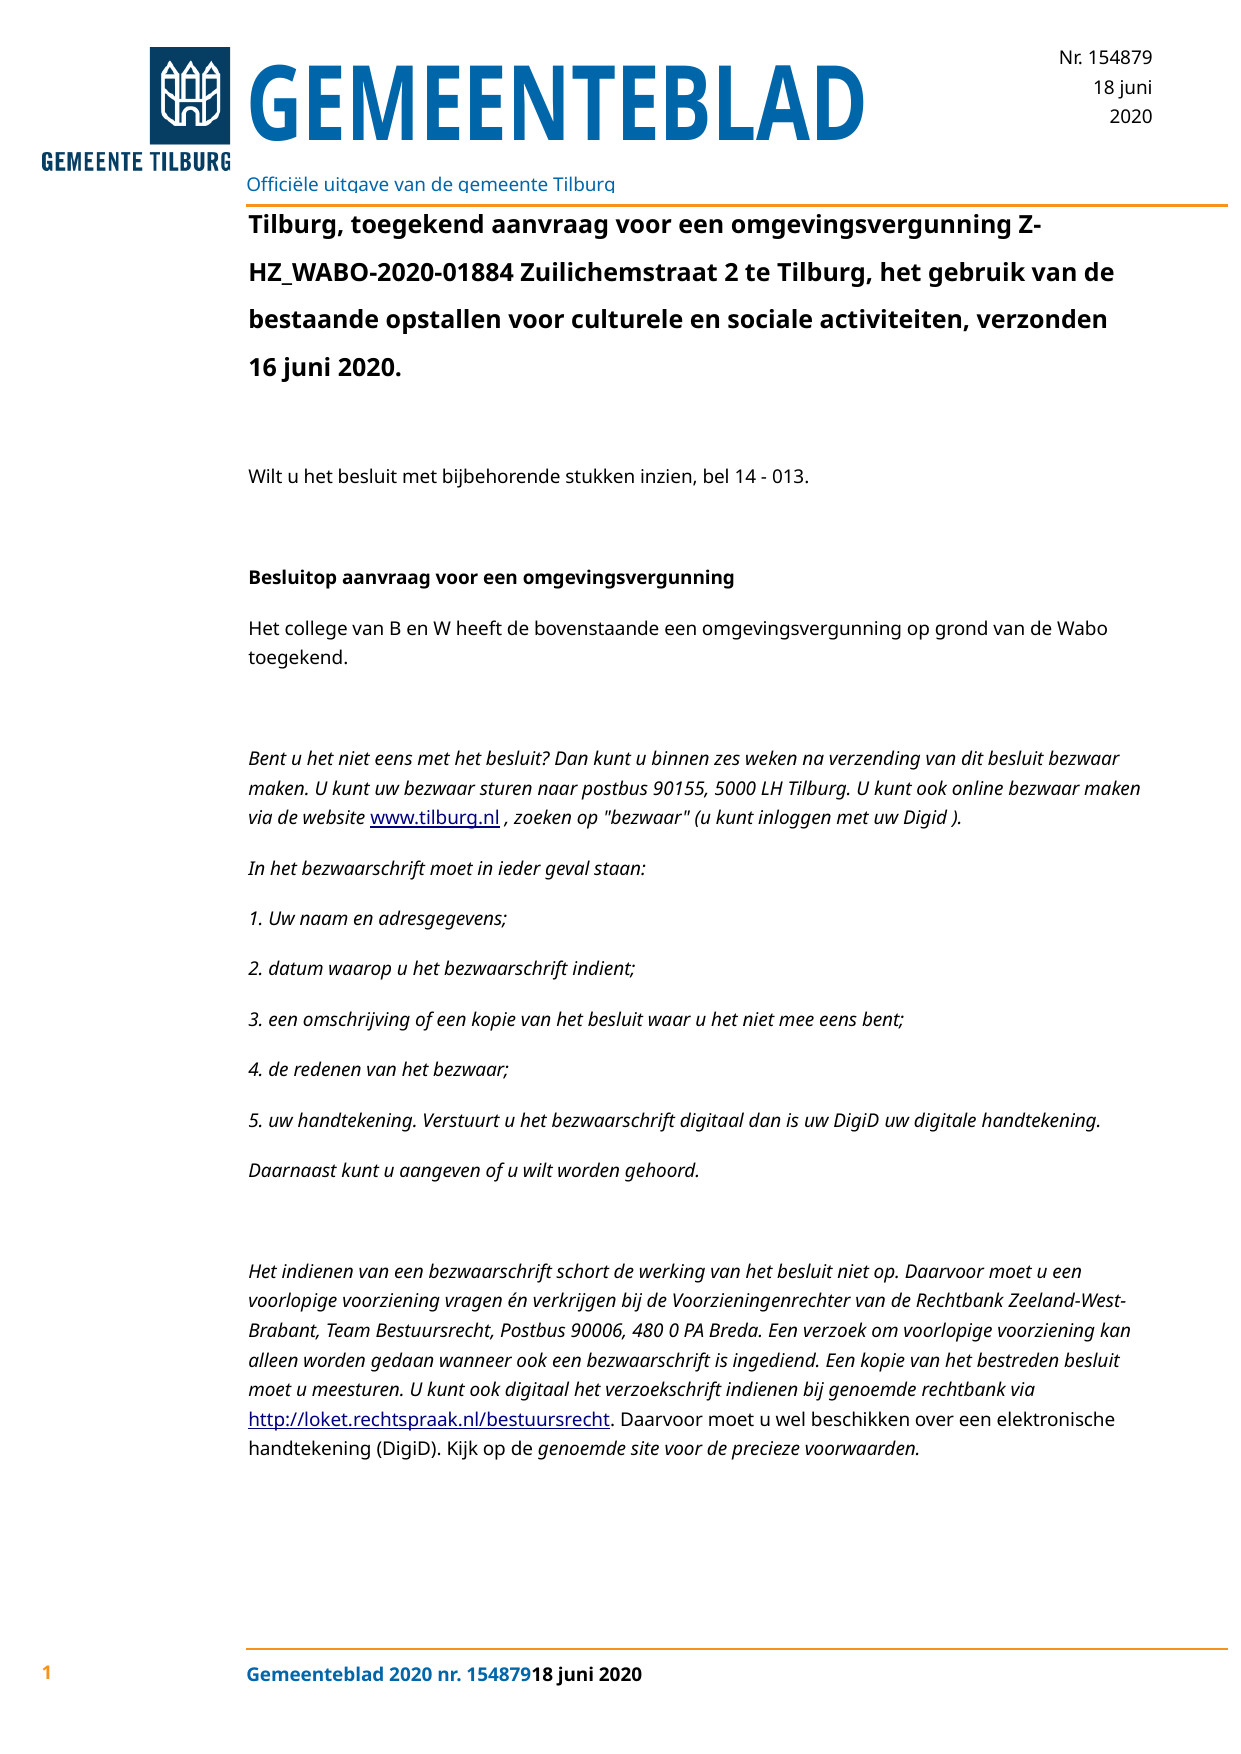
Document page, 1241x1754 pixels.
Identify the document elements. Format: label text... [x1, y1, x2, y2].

text Bent u het niet eens met het besluit? Dan kunt u binnen zes weken na verzending van dit besluit bezwaar maken. U kunt uw bezwaar sturen naar postbus 90155, 5000 LH Tilburg. U kunt ook online bezwaar maken via de website www.tilburg.nl , zoeken op "bezwaar" (u kunt inloggen met uw Digid ). [248, 745, 1152, 830]
text 4. de redenen van het bezwaar; [248, 1056, 1152, 1082]
text 1. Uw naam en adresgegevens; [248, 905, 1152, 931]
picture [41, 47, 231, 172]
text 5. uw handtekening. Verstuurt u het bezwaarschrift digitaal dan is uw DigiD uw digitale handtekening. [248, 1107, 1152, 1133]
text 3. een omschrijving of een kopie van het besluit waar u het niet mee eens bent; [248, 1006, 1152, 1032]
text In het bezwaarschrift moet in ieder geval staan: [248, 855, 1152, 881]
text Tilburg, toegekend aanvraag voor een omgevingsvergunning Z-HZ_WABO-2020-01884 Zuilichemstraat 2 te Tilburg, het gebruik van de bestaande opstallen voor culturele en sociale activiteiten, verzonden 16 juni 2020. [248, 207, 1152, 384]
text Besluitop aanvraag voor een omgevingsvergunning [248, 564, 1152, 590]
text 2. datum waarop u het bezwaarschrift indient; [248, 956, 1152, 981]
text Het indienen van een bezwaarschrift schort de werking van het besluit niet op. Daarvoor moet u een voorlopige voorziening vragen én verkrijgen bij de Voorzieningenrechter van de Rechtbank Zeeland-West-Brabant, Team Bestuursrecht, Postbus 90006, 480 0 PA Breda. Een verzoek om voorlopige voorziening kan alleen worden gedaan wanneer ook een bezwaarschrift is ingediend. Een kopie van het bestreden besluit moet u meesturen. U kunt ook digitaal het verzoekschrift indienen bij genoemde rechtbank via http://loket.rechtspraak.nl/bestuursrecht. Daarvoor moet u wel beschikken over een elektronische handtekening (DigiD). Kijk op de genoemde site voor de precieze voorwaarden. [248, 1258, 1152, 1461]
text Daarnaast kunt u aangeven of u wilt worden gehoord. [248, 1157, 1152, 1183]
text Het college van B en W heeft de bovenstaande een omgevingsvergunning op grond van de Wabo toegekend. [248, 615, 1152, 670]
text Wilt u het besluit met bijbehorende stukken inzien, bel 14 - 013. [248, 463, 1152, 489]
